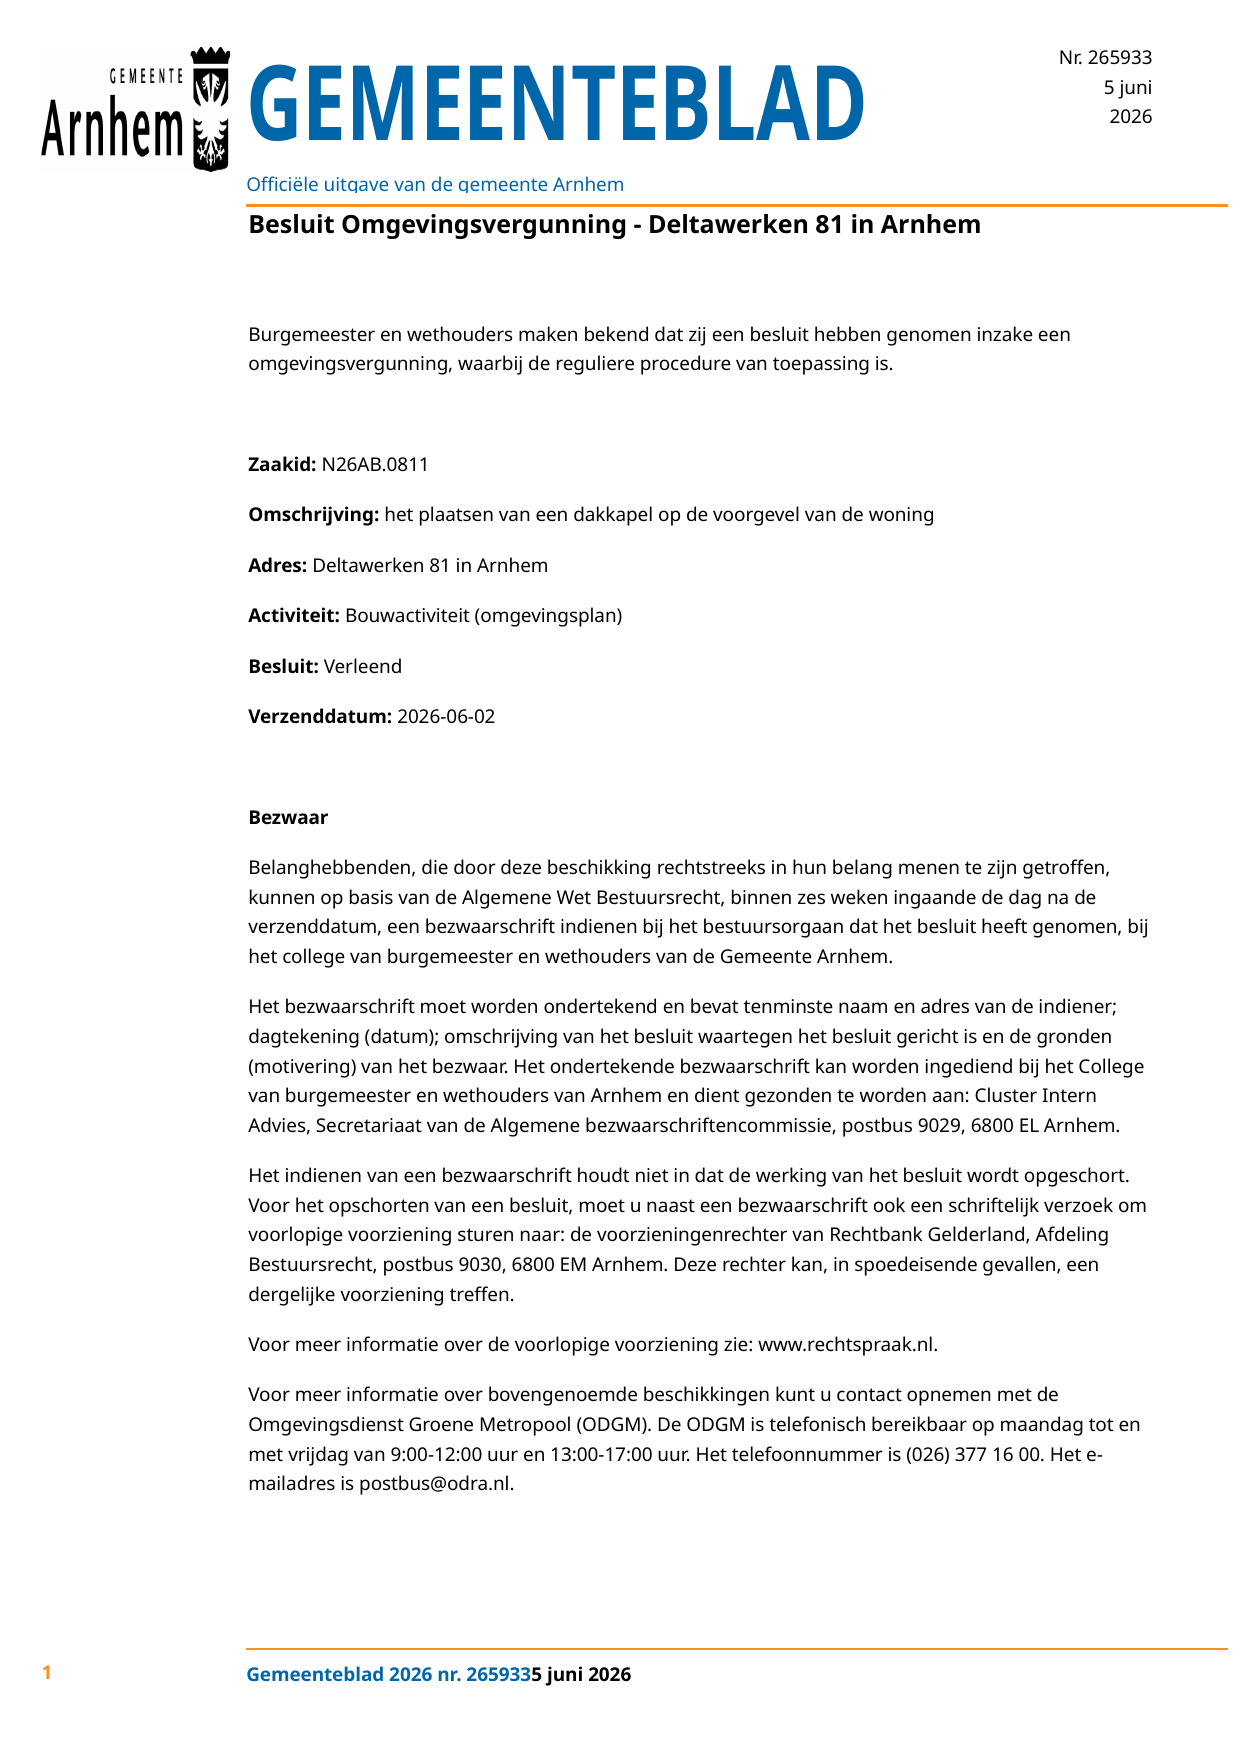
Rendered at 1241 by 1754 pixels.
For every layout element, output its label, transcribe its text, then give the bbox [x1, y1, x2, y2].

text Omschrijving: het plaatsen van een dakkapel op de voorgevel van de woning [248, 502, 1152, 527]
text Burgemeester en wethouders maken bekend dat zij een besluit hebben genomen inzake een omgevingsvergunning, waarbij de reguliere procedure van toepassing is. [248, 321, 1152, 376]
text Het bezwaarschrift moet worden ondertekend en bevat tenminste naam en adres van de indiener; dagtekening (datum); omschrijving van het besluit waartegen het besluit gericht is en de gronden (motivering) van het bezwaar. Het ondertekende bezwaarschrift kan worden ingediend bij het College van burgemeester en wethouders van Arnhem en dient gezonden te worden aan: Cluster Intern Advies, Secretariaat van de Algemene bezwaarschriftencommissie, postbus 9029, 6800 EL Arnhem. [248, 994, 1152, 1138]
text Verzenddatum: 2026-06-02 [248, 703, 1152, 729]
picture [41, 47, 231, 172]
text Voor meer informatie over de voorlopige voorziening zie: www.rechtspraak.nl. [248, 1331, 1152, 1357]
text Belanghebbenden, die door deze beschikking rechtstreeks in hun belang menen te zijn getroffen, kunnen op basis van de Algemene Wet Bestuursrecht, binnen zes weken ingaande de dag na de verzenddatum, een bezwaarschrift indienen bij het bestuursorgaan dat het besluit heeft genomen, bij het college van burgemeester en wethouders van de Gemeente Arnhem. [248, 854, 1152, 969]
text Voor meer informatie over bovengenoemde beschikkingen kunt u contact opnemen met de Omgevingsdienst Groene Metropool (ODGM). De ODGM is telefonisch bereikbaar op maandag tot en met vrijdag van 9:00-12:00 uur en 13:00-17:00 uur. Het telefoonnummer is (026) 377 16 00. Het e-mailadres is postbus@odra.nl. [248, 1382, 1152, 1496]
text Besluit Omgevingsvergunning - Deltawerken 81 in Arnhem [248, 207, 1152, 241]
text Besluit: Verleend [248, 653, 1152, 678]
text Zaakid: N26AB.0811 [248, 451, 1152, 477]
text Adres: Deltawerken 81 in Arnhem [248, 552, 1152, 578]
text Bezwaar [248, 804, 1152, 830]
text Activiteit: Bouwactiviteit (omgevingsplan) [248, 602, 1152, 628]
text Het indienen van een bezwaarschrift houdt niet in dat de werking van het besluit wordt opgeschort. Voor het opschorten van een besluit, moet u naast een bezwaarschrift ook een schriftelijk verzoek om voorlopige voorziening sturen naar: de voorzieningenrechter van Rechtbank Gelderland, Afdeling Bestuursrecht, postbus 9030, 6800 EM Arnhem. Deze rechter kan, in spoedeisende gevallen, een dergelijke voorziening treffen. [248, 1162, 1152, 1306]
